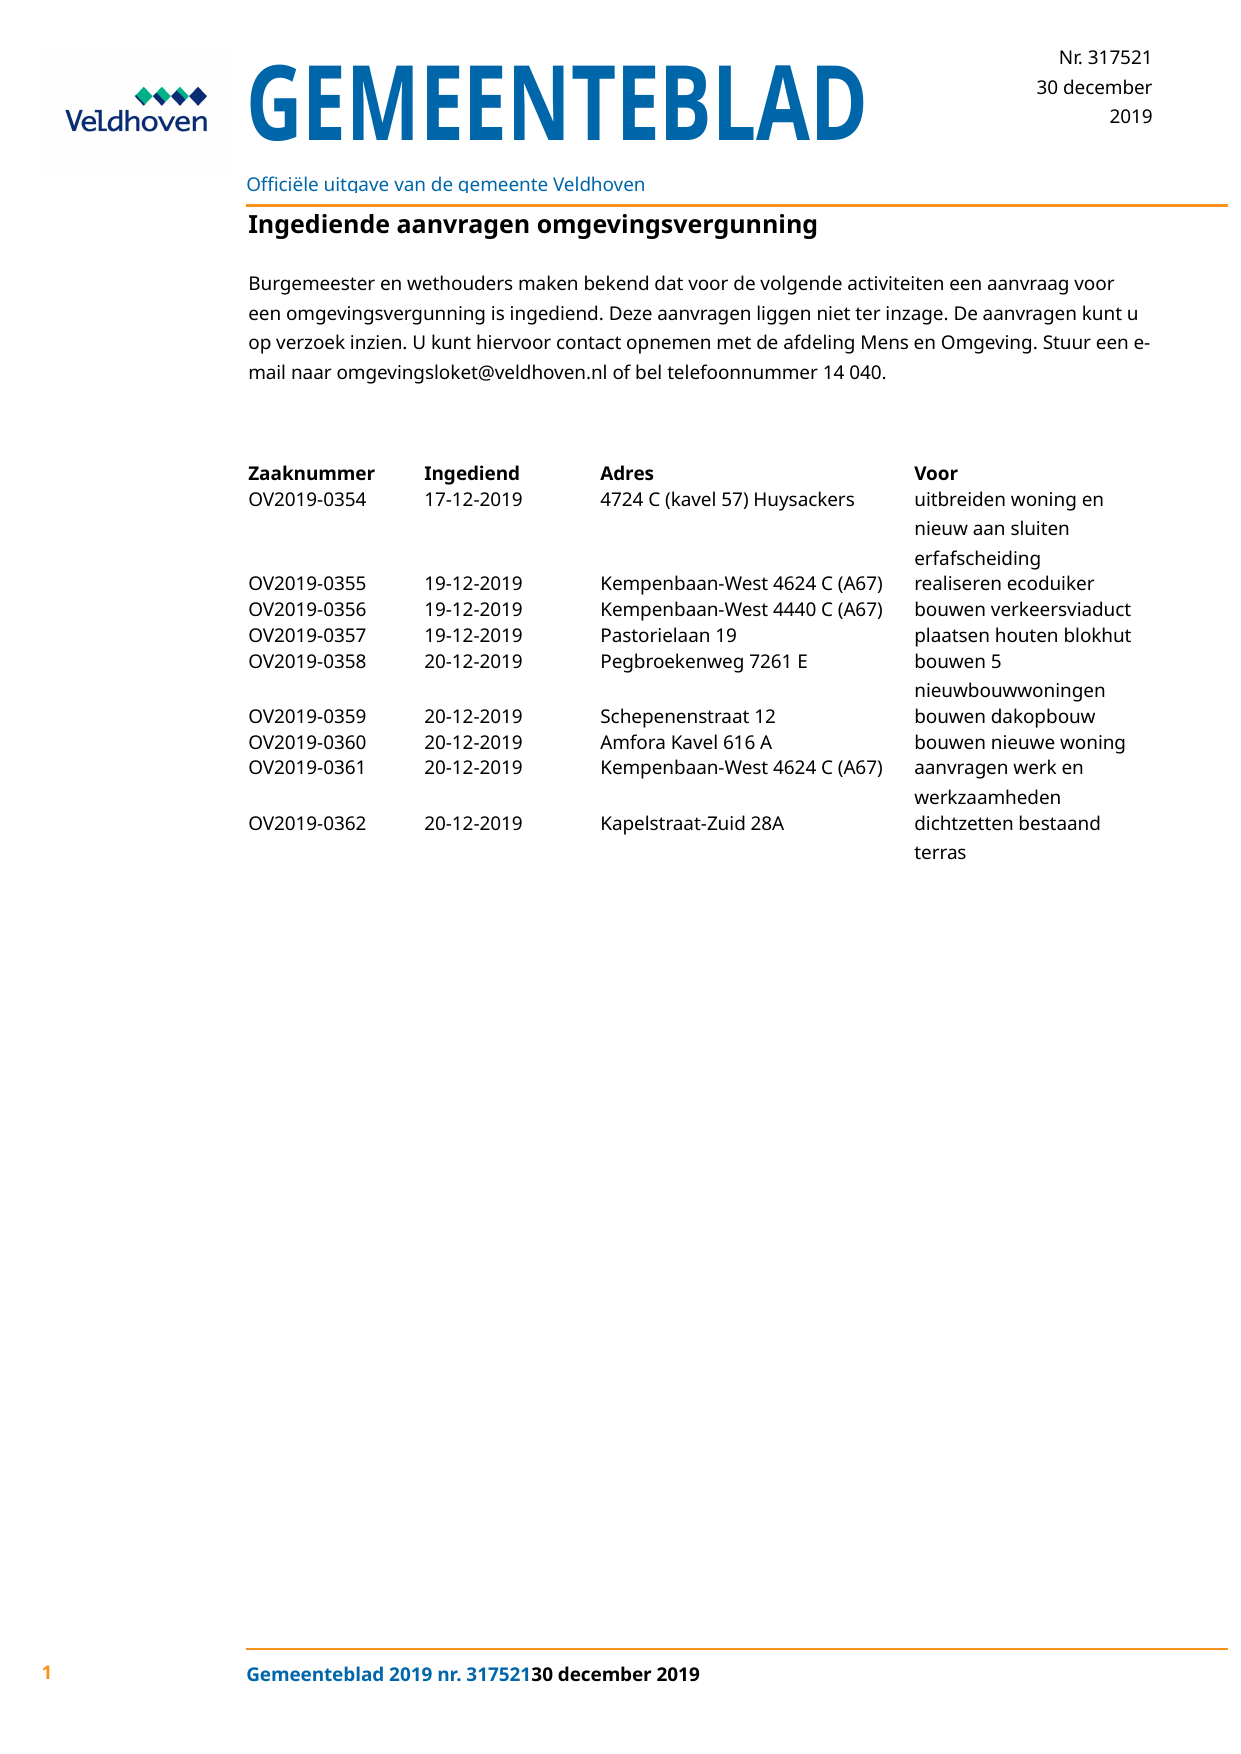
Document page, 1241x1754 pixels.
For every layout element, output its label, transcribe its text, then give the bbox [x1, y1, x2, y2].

table_cell 19-12-2019 [424, 571, 600, 596]
table_cell 20-12-2019 [424, 810, 600, 865]
table_cell 20-12-2019 [424, 648, 600, 703]
table_header Adres [600, 460, 914, 486]
table_cell aanvragen werk en werkzaamheden [914, 755, 1152, 810]
table_cell Pastorielaan 19 [600, 622, 914, 648]
table_cell plaatsen houten blokhut [914, 622, 1152, 648]
table_cell OV2019-0359 [248, 703, 424, 729]
table_cell realiseren ecoduiker [914, 571, 1152, 596]
text Ingediende aanvragen omgevingsvergunning [248, 207, 1152, 241]
table_cell OV2019-0356 [248, 596, 424, 622]
table_header Zaaknummer [248, 460, 424, 486]
table_cell Amfora Kavel 616 A [600, 729, 914, 754]
table_cell Kempenbaan-West 4624 C (A67) [600, 755, 914, 810]
table_cell bouwen nieuwe woning [914, 729, 1152, 754]
table_cell 20-12-2019 [424, 729, 600, 754]
table_cell OV2019-0361 [248, 755, 424, 810]
table_header Ingediend [424, 460, 600, 486]
table_cell OV2019-0354 [248, 486, 424, 571]
table_cell uitbreiden woning en nieuw aan sluiten erfafscheiding [914, 486, 1152, 571]
table_cell Schepenenstraat 12 [600, 703, 914, 729]
table_cell OV2019-0360 [248, 729, 424, 754]
table_cell bouwen 5 nieuwbouwwoningen [914, 648, 1152, 703]
table_cell OV2019-0355 [248, 571, 424, 596]
table_cell Pegbroekenweg 7261 E [600, 648, 914, 703]
table_header Voor [914, 460, 1152, 486]
text Burgemeester en wethouders maken bekend dat voor de volgende activiteiten een aanvraag voor een omgevingsvergunning is ingediend. Deze aanvragen liggen niet ter inzage. De aanvragen kunt u op verzoek inzien. U kunt hiervoor contact opnemen met de afdeling Mens en Omgeving. Stuur een e-mail naar omgevingsloket@veldhoven.nl of bel telefoonnummer 14 040. [248, 270, 1152, 385]
table_cell dichtzetten bestaand terras [914, 810, 1152, 865]
table_cell 19-12-2019 [424, 596, 600, 622]
table_cell Kapelstraat-Zuid 28A [600, 810, 914, 865]
table_cell 20-12-2019 [424, 703, 600, 729]
table_cell 20-12-2019 [424, 755, 600, 810]
table_cell 17-12-2019 [424, 486, 600, 571]
table_cell bouwen dakopbouw [914, 703, 1152, 729]
table_cell 19-12-2019 [424, 622, 600, 648]
table_cell 4724 C (kavel 57) Huysackers [600, 486, 914, 571]
table_cell Kempenbaan-West 4624 C (A67) [600, 571, 914, 596]
table_cell OV2019-0362 [248, 810, 424, 865]
table_cell OV2019-0358 [248, 648, 424, 703]
table_cell OV2019-0357 [248, 622, 424, 648]
table_cell Kempenbaan-West 4440 C (A67) [600, 596, 914, 622]
table_cell bouwen verkeersviaduct [914, 596, 1152, 622]
picture [41, 47, 231, 172]
